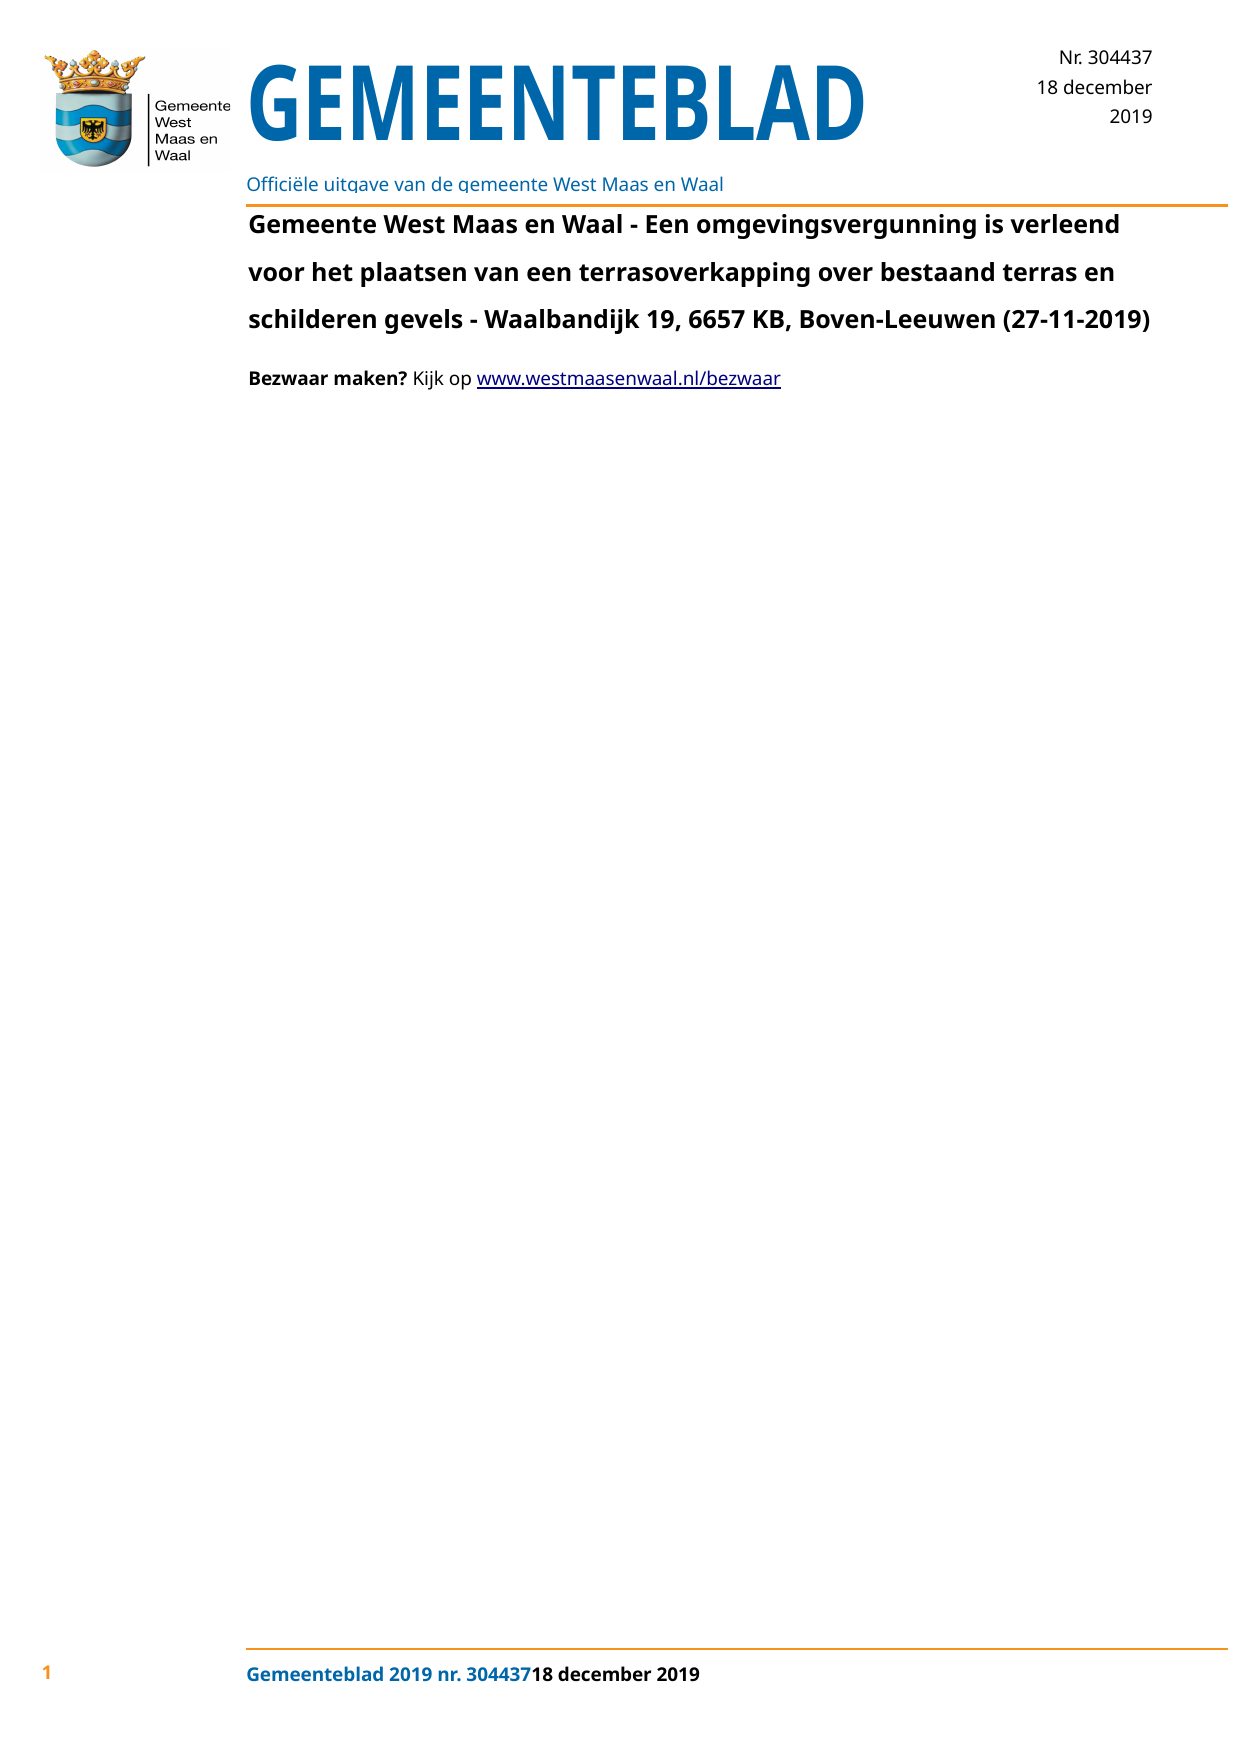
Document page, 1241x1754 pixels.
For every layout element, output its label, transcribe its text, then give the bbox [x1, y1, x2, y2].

picture [41, 47, 231, 172]
text Bezwaar maken? Kijk op www.westmaasenwaal.nl/bezwaar [248, 366, 1152, 391]
text Gemeente West Maas en Waal - Een omgevingsvergunning is verleend voor het plaatsen van een terrasoverkapping over bestaand terras en schilderen gevels - Waalbandijk 19, 6657 KB, Boven-Leeuwen (27-11-2019) [248, 207, 1152, 336]
